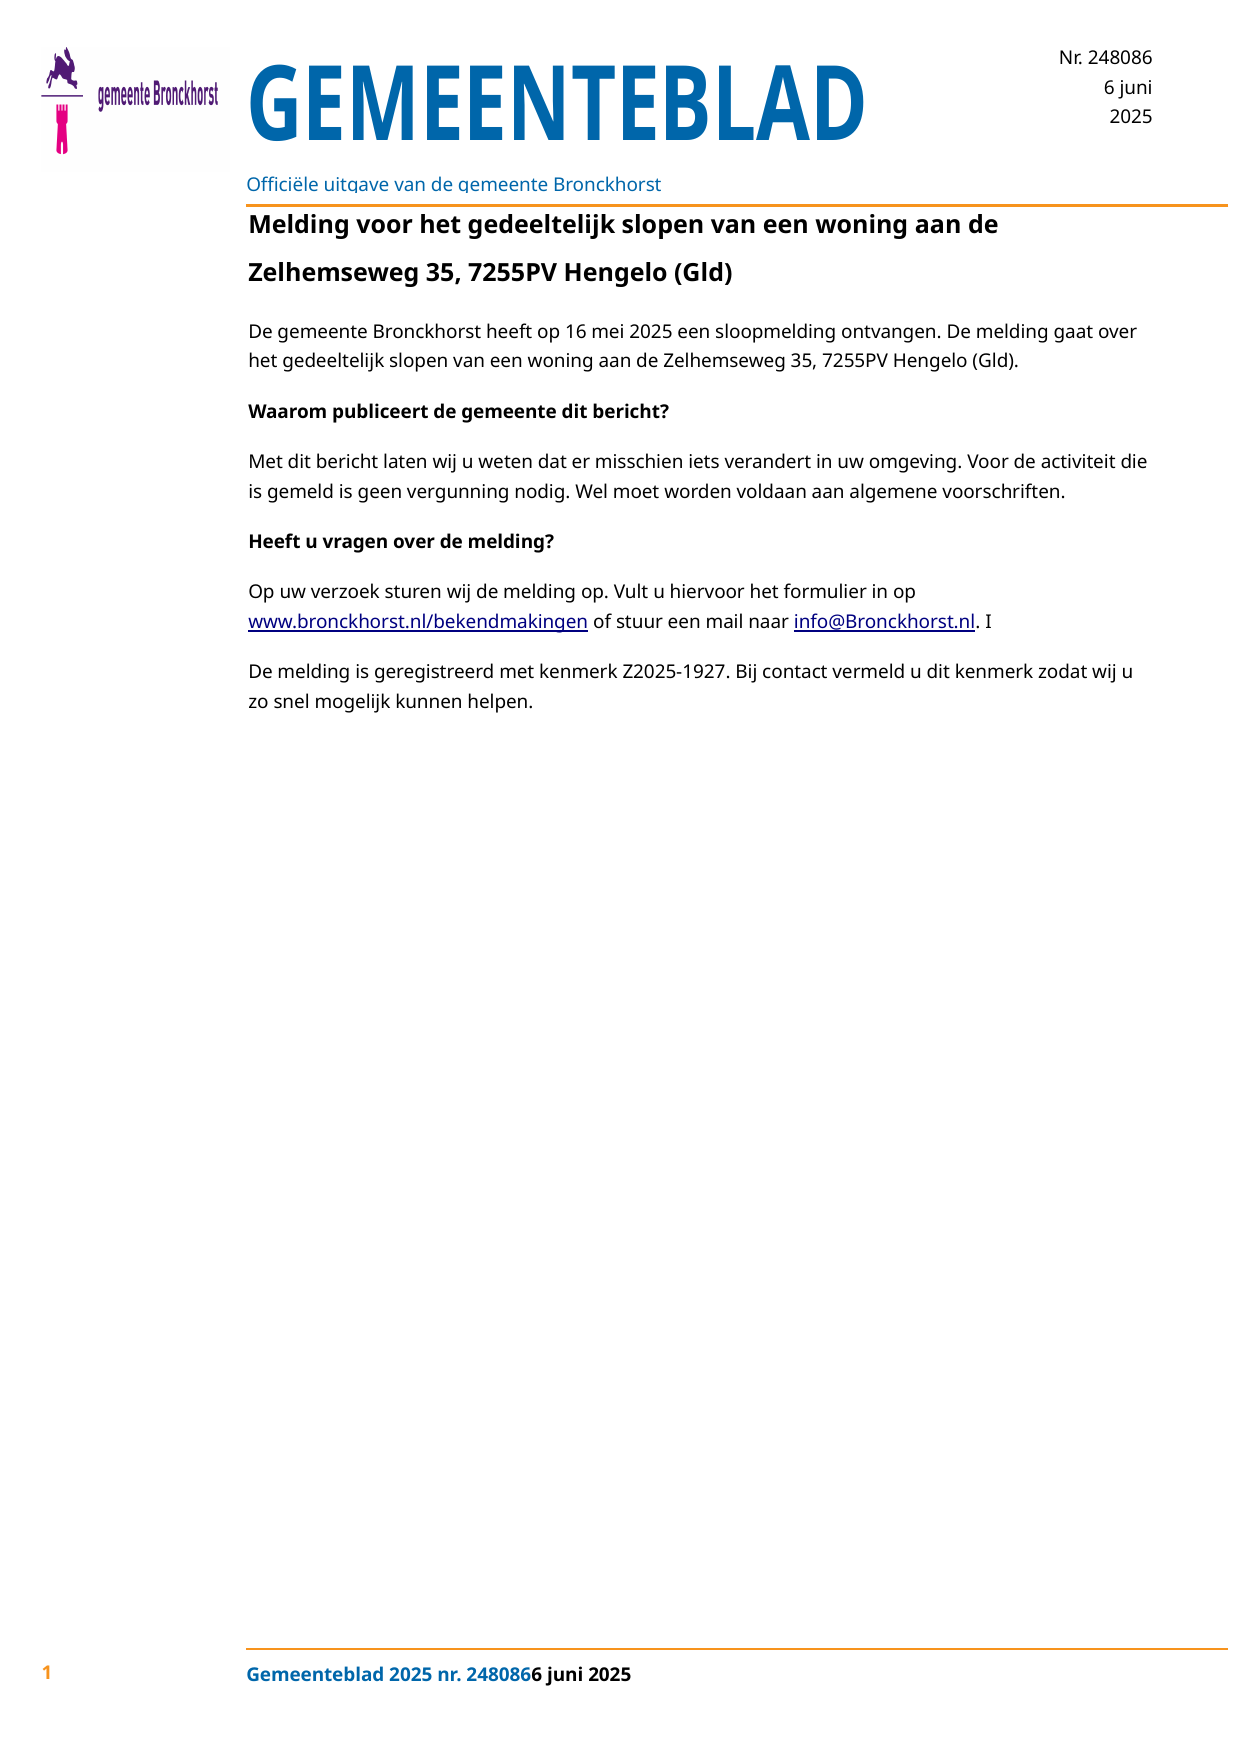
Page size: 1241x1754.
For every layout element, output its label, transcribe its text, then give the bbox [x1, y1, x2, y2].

text Met dit bericht laten wij u weten dat er misschien iets verandert in uw omgeving. Voor de activiteit die is gemeld is geen vergunning nodig. Wel moet worden voldaan aan algemene voorschriften. [248, 448, 1152, 504]
text De gemeente Bronckhorst heeft op 16 mei 2025 een sloopmelding ontvangen. De melding gaat over het gedeeltelijk slopen van een woning aan de Zelhemseweg 35, 7255PV Hengelo (Gld). [248, 318, 1152, 373]
text Melding voor het gedeeltelijk slopen van een woning aan de Zelhemseweg 35, 7255PV Hengelo (Gld) [248, 207, 1152, 288]
text Op uw verzoek sturen wij de melding op. Vult u hiervoor het formulier in op www.bronckhorst.nl/bekendmakingen of stuur een mail naar info@Bronckhorst.nl. I [248, 579, 1152, 634]
text Waarom publiceert de gemeente dit bericht? [248, 398, 1152, 424]
text Heeft u vragen over de melding? [248, 528, 1152, 554]
text De melding is geregistreerd met kenmerk Z2025-1927. Bij contact vermeld u dit kenmerk zodat wij u zo snel mogelijk kunnen helpen. [248, 659, 1152, 714]
picture [41, 47, 231, 172]
